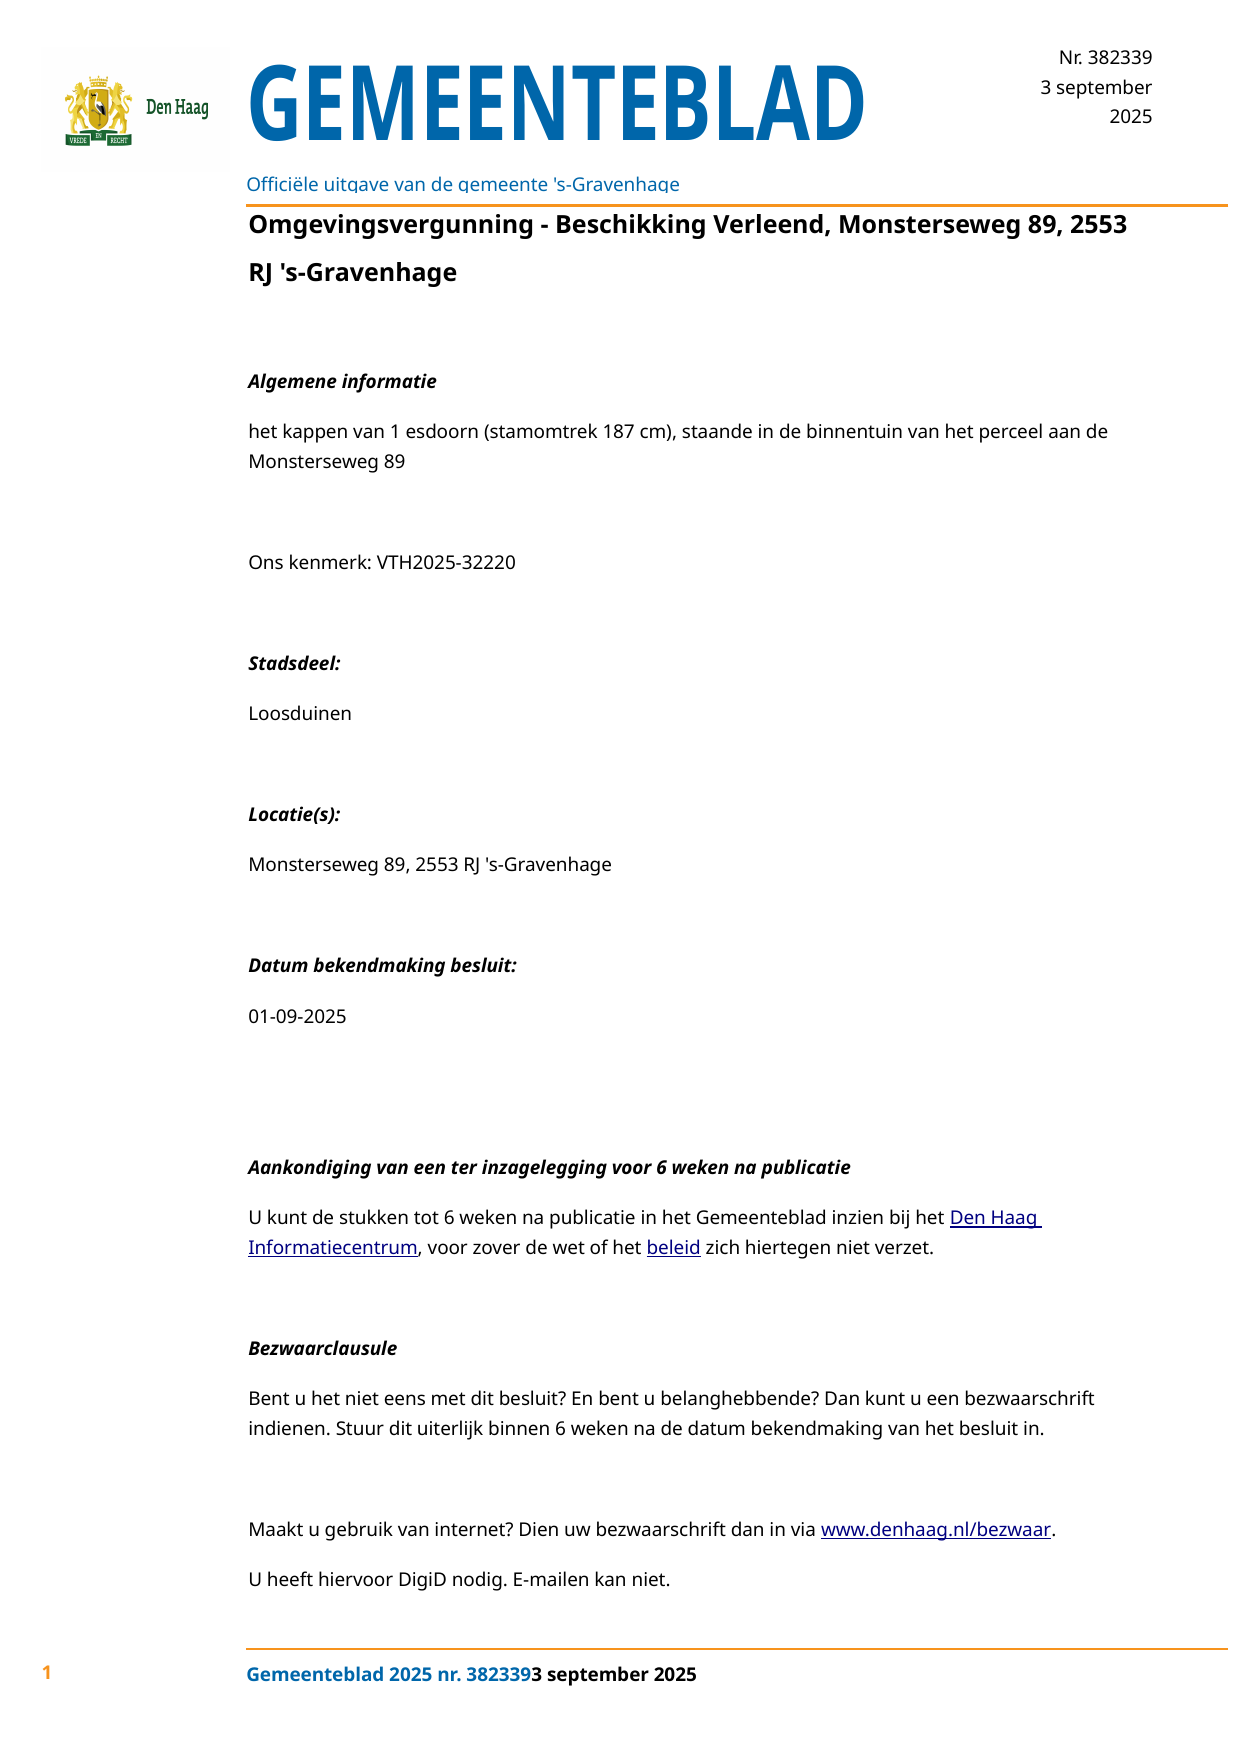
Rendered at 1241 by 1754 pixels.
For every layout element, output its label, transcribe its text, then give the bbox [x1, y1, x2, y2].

text Aankondiging van een ter inzagelegging voor 6 weken na publicatie [248, 1154, 1152, 1180]
text Locatie(s): [248, 801, 1152, 827]
text Stadsdeel: [248, 650, 1152, 676]
text Datum bekendmaking besluit: [248, 952, 1152, 978]
text Bezwaarclausule [248, 1335, 1152, 1361]
text Omgevingsvergunning - Beschikking Verleend, Monsterseweg 89, 2553 RJ 's-Gravenhage [248, 207, 1152, 288]
text Maakt u gebruik van internet? Dien uw bezwaarschrift dan in via www.denhaag.nl/bezwaar. [248, 1516, 1152, 1542]
text Monsterseweg 89, 2553 RJ 's-Gravenhage [248, 852, 1152, 877]
text het kappen van 1 esdoorn (stamomtrek 187 cm), staande in de binnentuin van het perceel aan de Monsterseweg 89 [248, 419, 1152, 474]
text 01-09-2025 [248, 1003, 1152, 1029]
text Bent u het niet eens met dit besluit? En bent u belanghebbende? Dan kunt u een bezwaarschrift indienen. Stuur dit uiterlijk binnen 6 weken na de datum bekendmaking van het besluit in. [248, 1385, 1152, 1441]
text Ons kenmerk: VTH2025-32220 [248, 549, 1152, 575]
text Loosduinen [248, 700, 1152, 726]
text U kunt de stukken tot 6 weken na publicatie in het Gemeenteblad inzien bij het Den Haag Informatiecentrum, voor zover de wet of het beleid zich hiertegen niet verzet. [248, 1204, 1152, 1260]
picture [41, 47, 231, 172]
text Algemene informatie [248, 368, 1152, 394]
text U heeft hiervoor DigiD nodig. E-mailen kan niet. [248, 1566, 1152, 1592]
